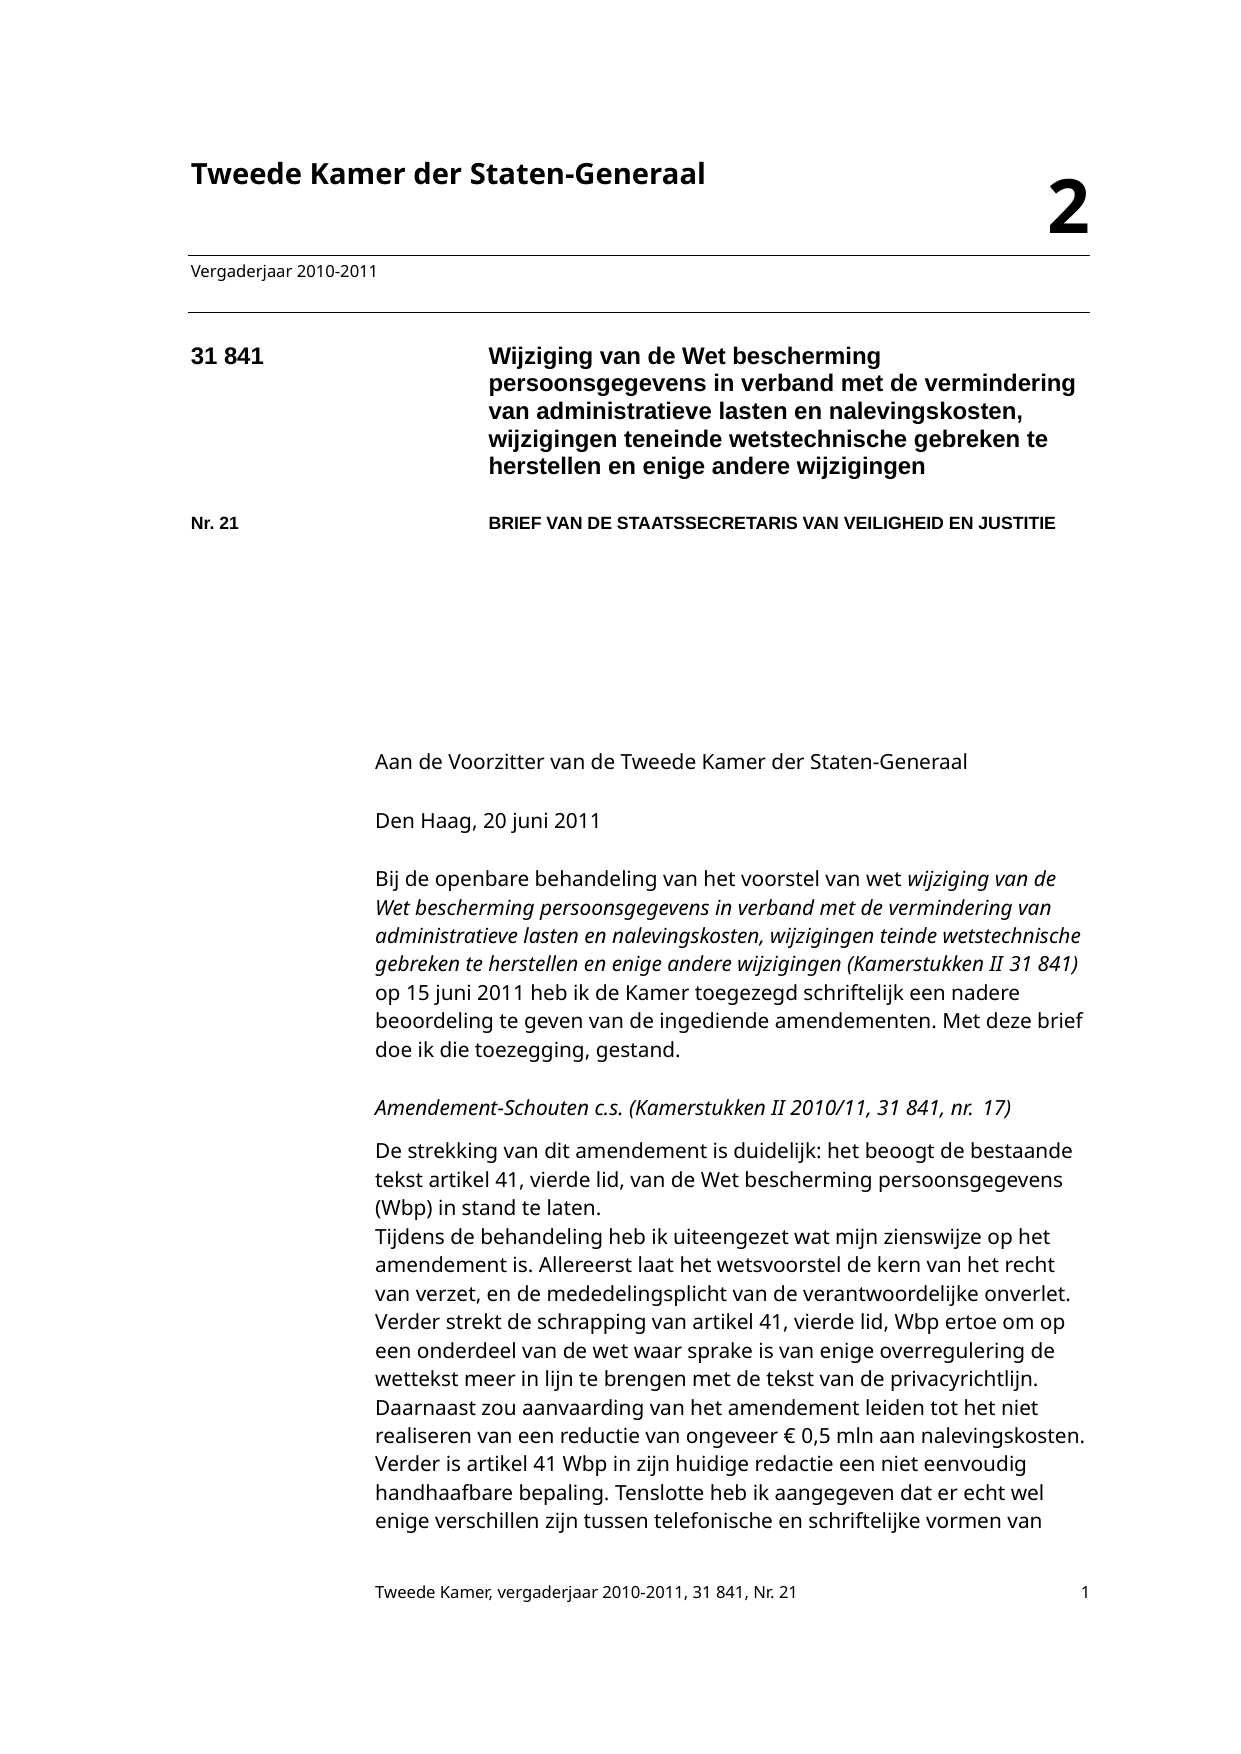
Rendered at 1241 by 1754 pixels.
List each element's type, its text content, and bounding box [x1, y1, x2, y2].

table_cell [485, 313, 1090, 339]
text Amendement-Schouten c.s. (Kamerstukken II 2010/11, 31 841, nr. 17) [375, 1093, 1090, 1122]
table_header 2 [910, 150, 1090, 255]
text De strekking van dit amendement is duidelijk: het beoogt de bestaande tekst artikel 41, vierde lid, van de Wet bescherming persoonsgegevens (Wbp) in stand te laten. [375, 1137, 1090, 1222]
table_header Tweede Kamer der Staten-Generaal [188, 150, 909, 255]
table_cell Wijziging van de Wet bescherming persoonsgegevens in verband met de vermindering van administratieve lasten en nalevingskosten, wijzigingen teneinde wetstechnische gebreken te herstellen en enige andere wijzigingen [485, 339, 1090, 510]
text Tijdens de behandeling heb ik uiteengezet wat mijn zienswijze op het amendement is. Allereerst laat het wetsvoorstel de kern van het recht van verzet, en de mededelingsplicht van de verantwoordelijke onverlet. Verder strekt de schrapping van artikel 41, vierde lid, Wbp ertoe om op een onderdeel van de wet waar sprake is van enige overregulering de wettekst meer in lijn te brengen met de tekst van de privacyrichtlijn. Daarnaast zou aanvaarding van het amendement leiden tot het niet realiseren van een reductie van ongeveer € 0,5 mln aan nalevingskosten. Verder is artikel 41 Wbp in zijn huidige redactie een niet eenvoudig handhaafbare bepaling. Tenslotte heb ik aangegeven dat er echt wel enige verschillen zijn tussen telefonische en schriftelijke vormen van [375, 1222, 1090, 1535]
text Den Haag, 20 juni 2011 [375, 806, 1090, 834]
text Aan de Voorzitter van de Tweede Kamer der Staten-Generaal [375, 747, 1090, 776]
table_cell Nr. 21 [188, 510, 485, 629]
table_cell [485, 256, 1090, 312]
table_cell 31 841 [188, 339, 485, 510]
table_cell [188, 313, 485, 339]
table_cell Vergaderjaar 2010-2011 [188, 256, 485, 312]
table_cell BRIEF VAN DE STAATSSECRETARIS VAN VEILIGHEID EN JUSTITIE [485, 510, 1090, 629]
text Bij de openbare behandeling van het voorstel van wet wijziging van de Wet bescherming persoonsgegevens in verband met de vermindering van administratieve lasten en nalevingskosten, wijzigingen teinde wetstechnische gebreken te herstellen en enige andere wijzigingen (Kamerstukken II 31 841) op 15 juni 2011 heb ik de Kamer toegezegd schriftelijk een nadere beoordeling te geven van de ingediende amendementen. Met deze brief doe ik die toezegging, gestand. [375, 864, 1090, 1063]
